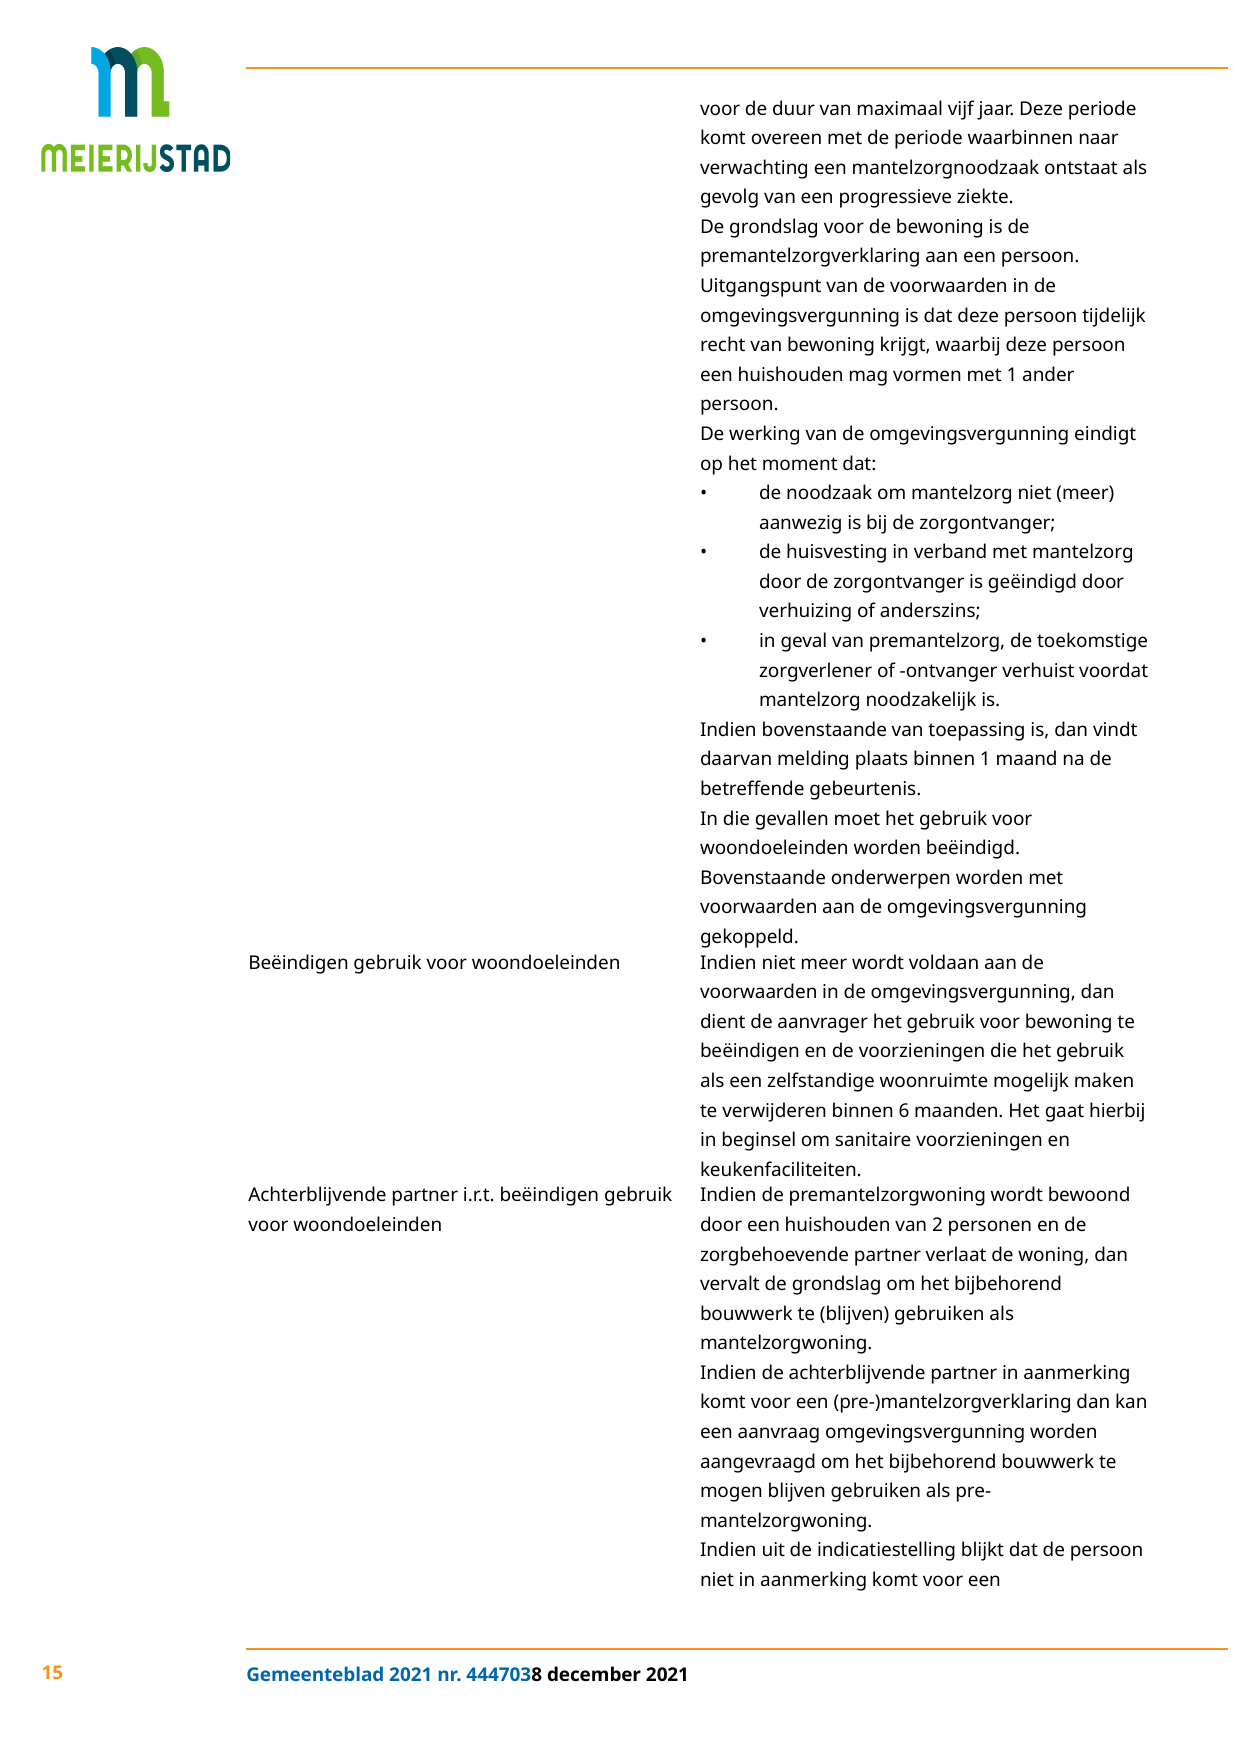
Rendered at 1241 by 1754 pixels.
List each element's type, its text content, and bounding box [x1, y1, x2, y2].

table_cell Indien de premantelzorgwoning wordt bewoond door een huishouden van 2 personen en de zorgbehoevende partner verlaat de woning, dan vervalt de grondslag om het bijbehorend bouwwerk te (blijven) gebruiken als mantelzorgwoning. Indien de achterblijvende partner in aanmerking komt voor een (pre-)mantelzorgverklaring dan kan een aanvraag omgevingsvergunning worden aangevraagd om het bijbehorend bouwwerk te mogen blijven gebruiken als pre-mantelzorgwoning. Indien uit de indicatiestelling blijkt dat de persoon niet in aanmerking komt voor een [700, 1182, 1152, 1592]
table_cell voor de duur van maximaal vijf jaar. Deze periode komt overeen met de periode waarbinnen naar verwachting een mantelzorgnoodzaak ontstaat als gevolg van een progressieve ziekte. De grondslag voor de bewoning is de premantelzorgverklaring aan een persoon. Uitgangspunt van de voorwaarden in de omgevingsvergunning is dat deze persoon tijdelijk recht van bewoning krijgt, waarbij deze persoon een huishouden mag vormen met 1 ander persoon. De werking van de omgevingsvergunning eindigt op het moment dat: de noodzaak om mantelzorg niet (meer) aanwezig is bij de zorgontvanger; de huisvesting in verband met mantelzorg door de zorgontvanger is geëindigd door verhuizing of anderszins; in geval van premantelzorg, de toekomstige zorgverlener of -ontvanger verhuist voordat mantelzorg noodzakelijk is. Indien bovenstaande van toepassing is, dan vindt daarvan melding plaats binnen 1 maand na de betreffende gebeurtenis. In die gevallen moet het gebruik voor woondoeleinden worden beëindigd. Bovenstaande onderwerpen worden met voorwaarden aan de omgevingsvergunning gekoppeld. [700, 95, 1152, 949]
table_cell Achterblijvende partner i.r.t. beëindigen gebruik voor woondoeleinden [248, 1182, 700, 1592]
table_cell Indien niet meer wordt voldaan aan de voorwaarden in de omgevingsvergunning, dan dient de aanvrager het gebruik voor bewoning te beëindigen en de voorzieningen die het gebruik als een zelfstandige woonruimte mogelijk maken te verwijderen binnen 6 maanden. Het gaat hierbij in beginsel om sanitaire voorzieningen en keukenfaciliteiten. [700, 949, 1152, 1182]
table_cell Beëindigen gebruik voor woondoeleinden [248, 949, 700, 1182]
picture [41, 47, 231, 172]
table_cell [248, 95, 700, 949]
